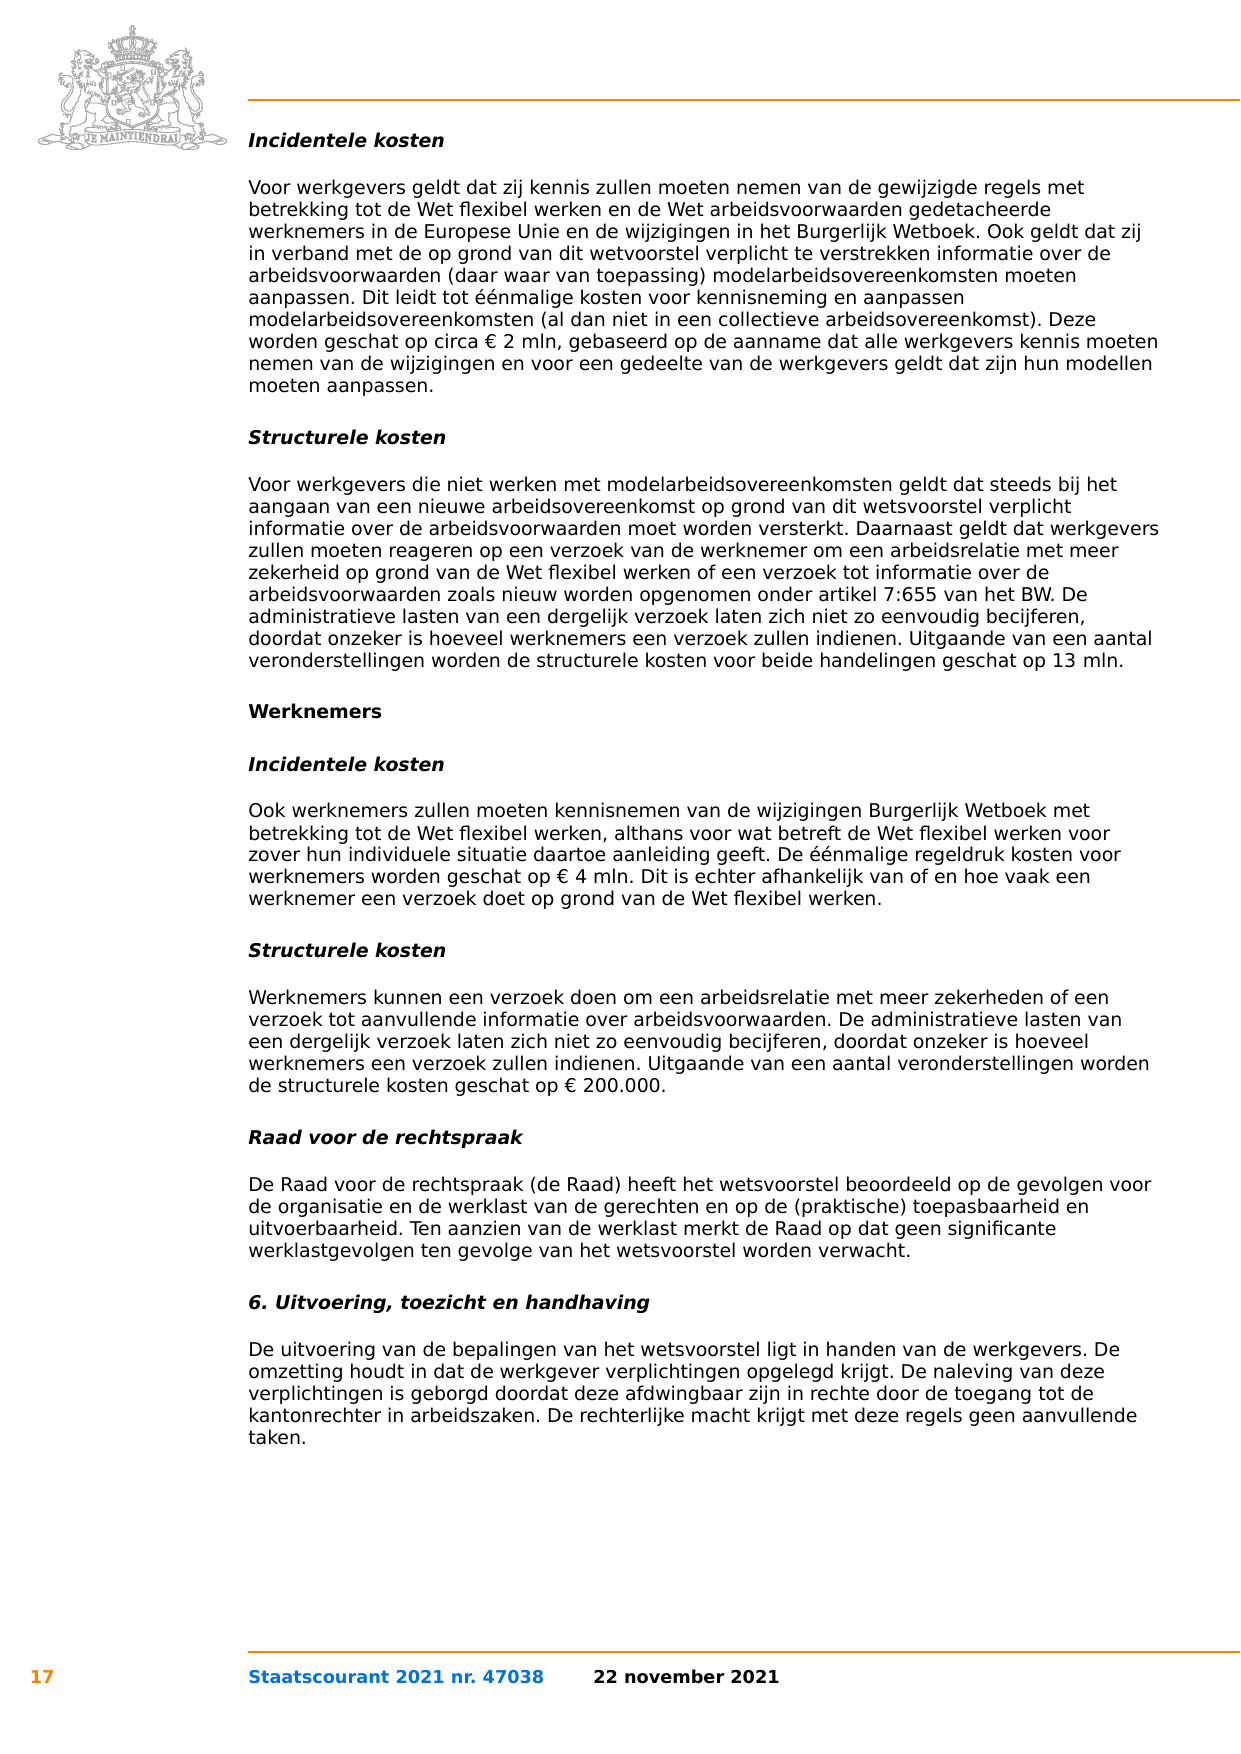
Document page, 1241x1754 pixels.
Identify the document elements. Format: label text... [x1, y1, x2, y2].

subtitle 6. Uitvoering, toezicht en handhaving [248, 1292, 1163, 1314]
subtitle Incidentele kosten [248, 753, 1163, 775]
text De Raad voor de rechtspraak (de Raad) heeft het wetsvoorstel beoordeeld op de gevolgen voor de organisatie en de werklast van de gerechten en op de (praktische) toepasbaarheid en uitvoerbaarheid. Ten aanzien van de werklast merkt de Raad op dat geen significante werklastgevolgen ten gevolge van het wetsvoorstel worden verwacht. [248, 1174, 1163, 1262]
subtitle Structurele kosten [248, 427, 1163, 449]
subtitle Werknemers [248, 701, 1163, 723]
text Ook werknemers zullen moeten kennisnemen van de wijzigingen Burgerlijk Wetboek met betrekking tot de Wet flexibel werken, althans voor wat betreft de Wet flexibel werken voor zover hun individuele situatie daartoe aanleiding geeft. De éénmalige regeldruk kosten voor werknemers worden geschat op € 4 mln. Dit is echter afhankelijk van of en hoe vaak een werknemer een verzoek doet op grond van de Wet flexibel werken. [248, 800, 1163, 910]
subtitle Structurele kosten [248, 940, 1163, 962]
subtitle Raad voor de rechtspraak [248, 1127, 1163, 1149]
text De uitvoering van de bepalingen van het wetsvoorstel ligt in handen van de werkgevers. De omzetting houdt in dat de werkgever verplichtingen opgelegd krijgt. De naleving van deze verplichtingen is geborgd doordat deze afdwingbaar zijn in rechte door de toegang tot de kantonrechter in arbeidszaken. De rechterlijke macht krijgt met deze regels geen aanvullende taken. [248, 1339, 1163, 1449]
picture [38, 25, 227, 150]
text Voor werkgevers die niet werken met modelarbeidsovereenkomsten geldt dat steeds bij het aangaan van een nieuwe arbeidsovereenkomst op grond van dit wetsvoorstel verplicht informatie over de arbeidsvoorwaarden moet worden versterkt. Daarnaast geldt dat werkgevers zullen moeten reageren op een verzoek van de werknemer om een arbeidsrelatie met meer zekerheid op grond van de Wet flexibel werken of een verzoek tot informatie over de arbeidsvoorwaarden zoals nieuw worden opgenomen onder artikel 7:655 van het BW. De administratieve lasten van een dergelijk verzoek laten zich niet zo eenvoudig becijferen, doordat onzeker is hoeveel werknemers een verzoek zullen indienen. Uitgaande van een aantal veronderstellingen worden de structurele kosten voor beide handelingen geschat op 13 mln. [248, 474, 1163, 671]
text Voor werkgevers geldt dat zij kennis zullen moeten nemen van de gewijzigde regels met betrekking tot de Wet flexibel werken en de Wet arbeidsvoorwaarden gedetacheerde werknemers in de Europese Unie en de wijzigingen in het Burgerlijk Wetboek. Ook geldt dat zij in verband met de op grond van dit wetvoorstel verplicht te verstrekken informatie over de arbeidsvoorwaarden (daar waar van toepassing) modelarbeidsovereenkomsten moeten aanpassen. Dit leidt tot éénmalige kosten voor kennisneming en aanpassen modelarbeidsovereenkomsten (al dan niet in een collectieve arbeidsovereenkomst). Deze worden geschat op circa € 2 mln, gebaseerd op de aanname dat alle werkgevers kennis moeten nemen van de wijzigingen en voor een gedeelte van de werkgevers geldt dat zijn hun modellen moeten aanpassen. [248, 177, 1163, 397]
subtitle Incidentele kosten [248, 130, 1163, 152]
text Werknemers kunnen een verzoek doen om een arbeidsrelatie met meer zekerheden of een verzoek tot aanvullende informatie over arbeidsvoorwaarden. De administratieve lasten van een dergelijk verzoek laten zich niet zo eenvoudig becijferen, doordat onzeker is hoeveel werknemers een verzoek zullen indienen. Uitgaande van een aantal veronderstellingen worden de structurele kosten geschat op € 200.000. [248, 987, 1163, 1097]
